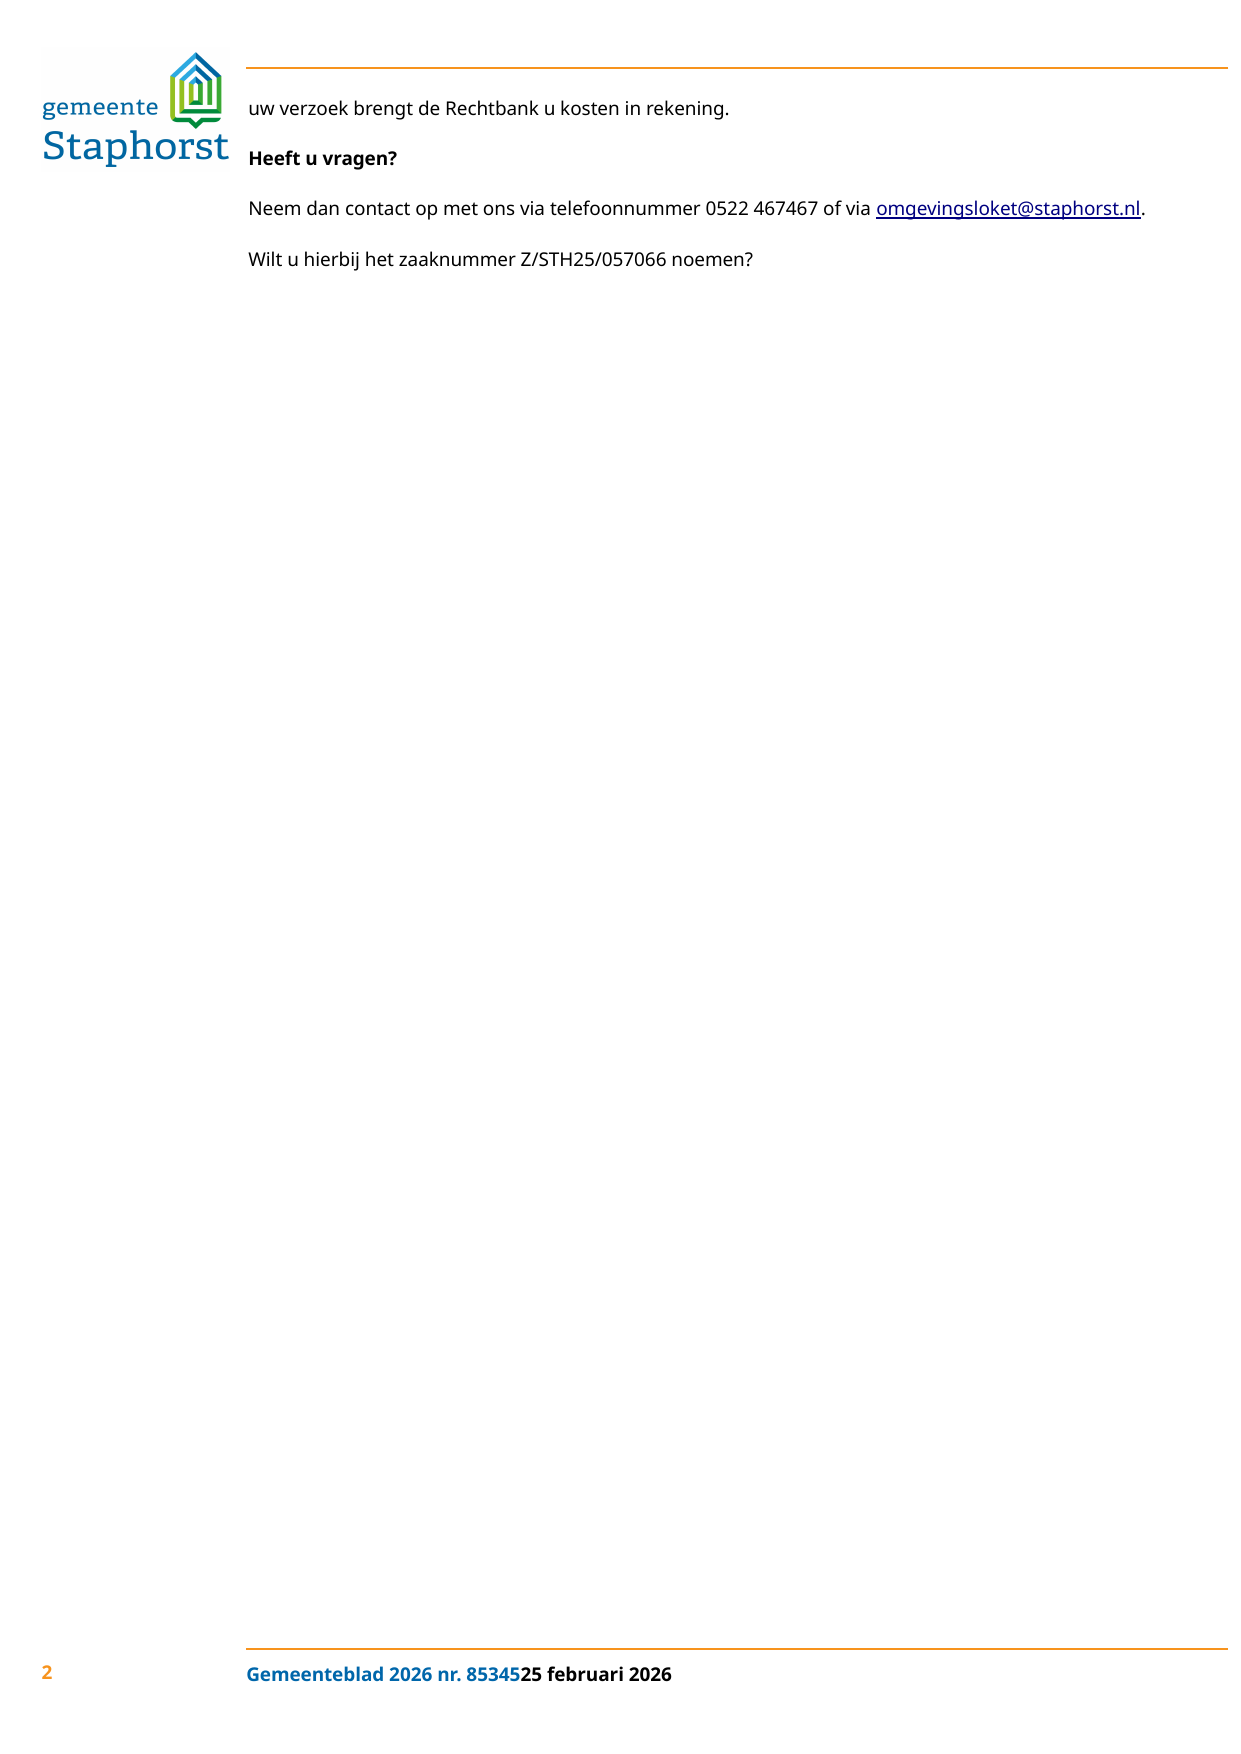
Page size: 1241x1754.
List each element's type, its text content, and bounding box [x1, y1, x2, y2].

text uw verzoek brengt de Rechtbank u kosten in rekening. [248, 95, 1152, 121]
text Heeft u vragen? [248, 145, 1152, 171]
text Wilt u hierbij het zaaknummer Z/STH25/057066 noemen? [248, 246, 1152, 272]
text Neem dan contact op met ons via telefoonnummer 0522 467467 of via omgevingsloket@staphorst.nl. [248, 196, 1152, 221]
picture [41, 47, 231, 172]
